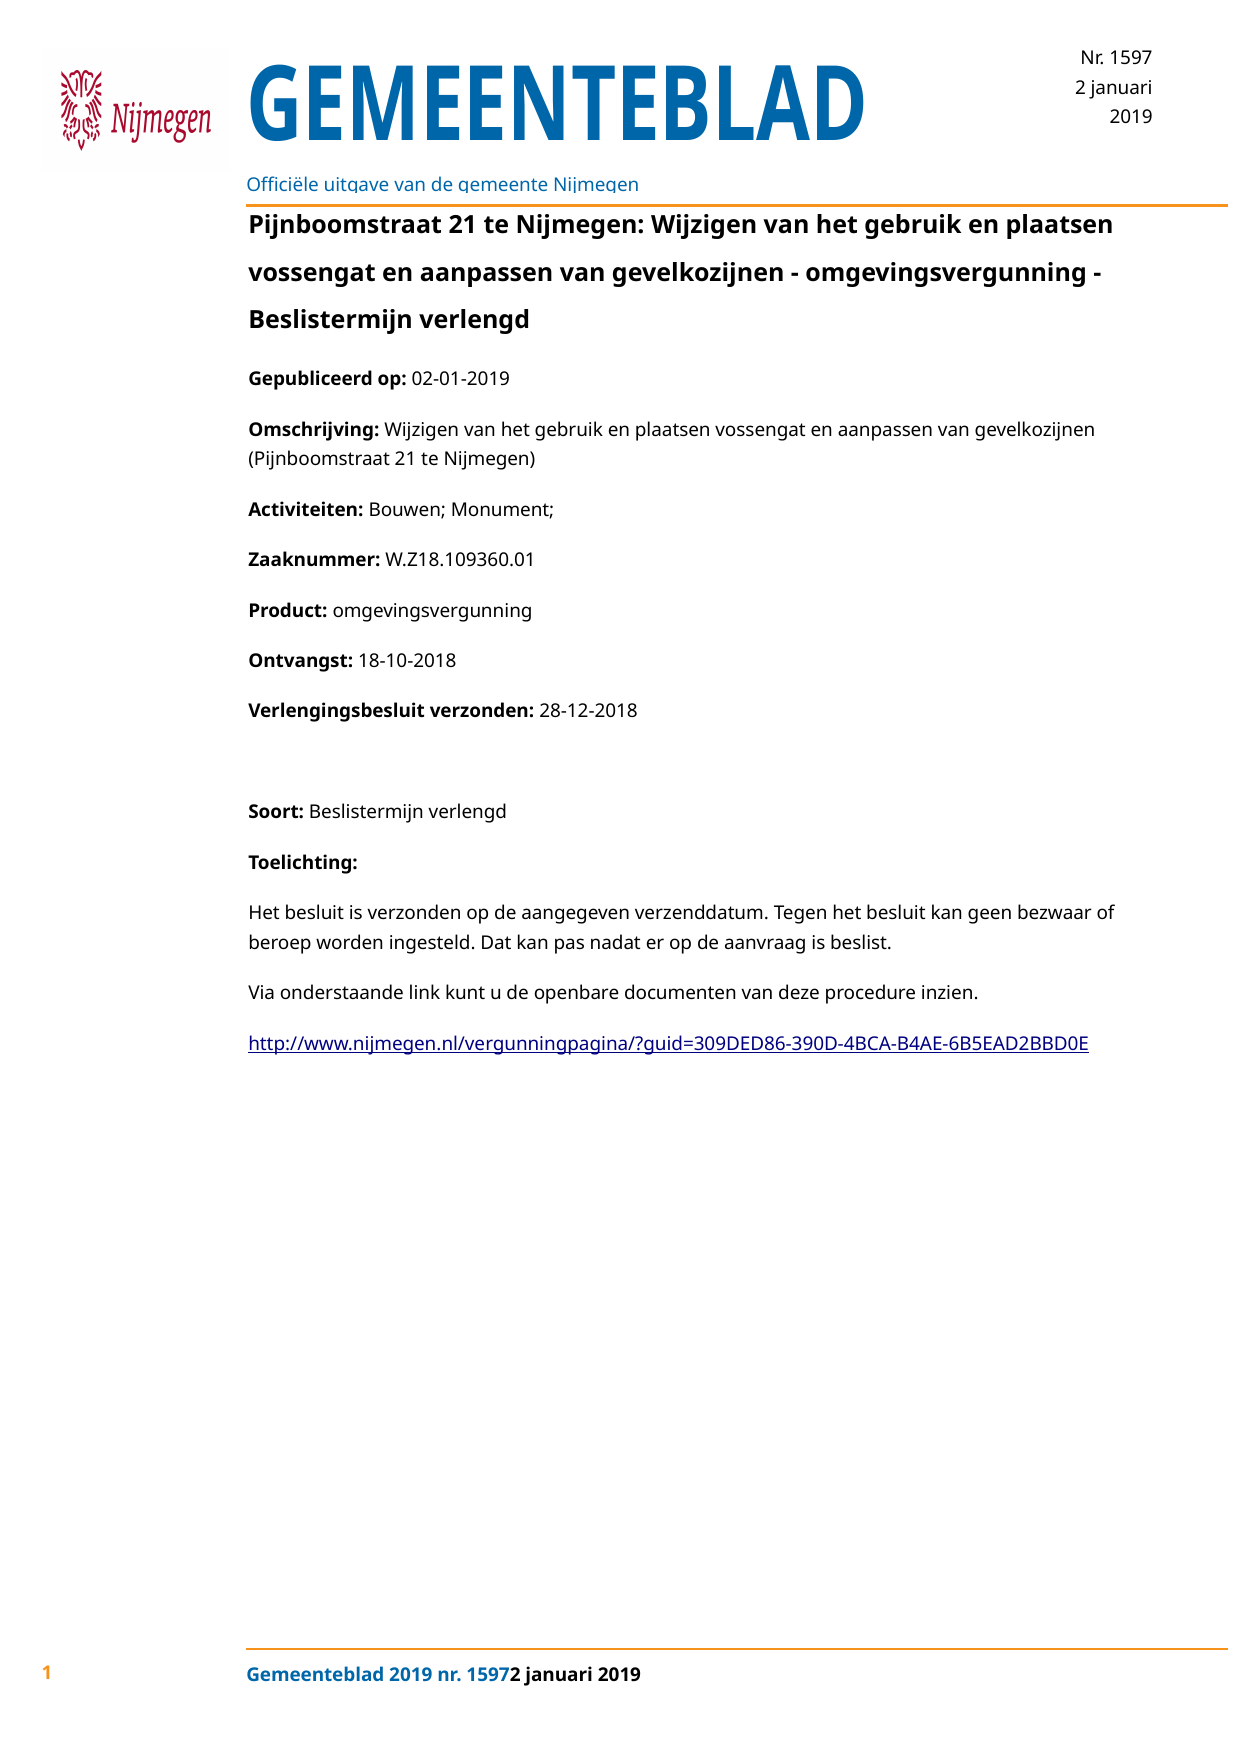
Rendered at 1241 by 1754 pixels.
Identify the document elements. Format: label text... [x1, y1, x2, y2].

text Product: omgevingsvergunning [248, 597, 1152, 622]
text Omschrijving: Wijzigen van het gebruik en plaatsen vossengat en aanpassen van gevelkozijnen (Pijnboomstraat 21 te Nijmegen) [248, 416, 1152, 471]
picture [41, 47, 231, 172]
text Zaaknummer: W.Z18.109360.01 [248, 546, 1152, 572]
text Toelichting: [248, 849, 1152, 874]
text http://www.nijmegen.nl/vergunningpagina/?guid=309DED86-390D-4BCA-B4AE-6B5EAD2BBD0E [248, 1030, 1152, 1055]
text Soort: Beslistermijn verlengd [248, 798, 1152, 824]
text Verlengingsbesluit verzonden: 28-12-2018 [248, 698, 1152, 723]
text Gepubliceerd op: 02-01-2019 [248, 366, 1152, 391]
text Pijnboomstraat 21 te Nijmegen: Wijzigen van het gebruik en plaatsen vossengat en aanpassen van gevelkozijnen - omgevingsvergunning - Beslistermijn verlengd [248, 207, 1152, 336]
text Activiteiten: Bouwen; Monument; [248, 496, 1152, 522]
text Via onderstaande link kunt u de openbare documenten van deze procedure inzien. [248, 979, 1152, 1005]
text Het besluit is verzonden op de aangegeven verzenddatum. Tegen het besluit kan geen bezwaar of beroep worden ingesteld. Dat kan pas nadat er op de aanvraag is beslist. [248, 899, 1152, 954]
text Ontvangst: 18-10-2018 [248, 647, 1152, 673]
